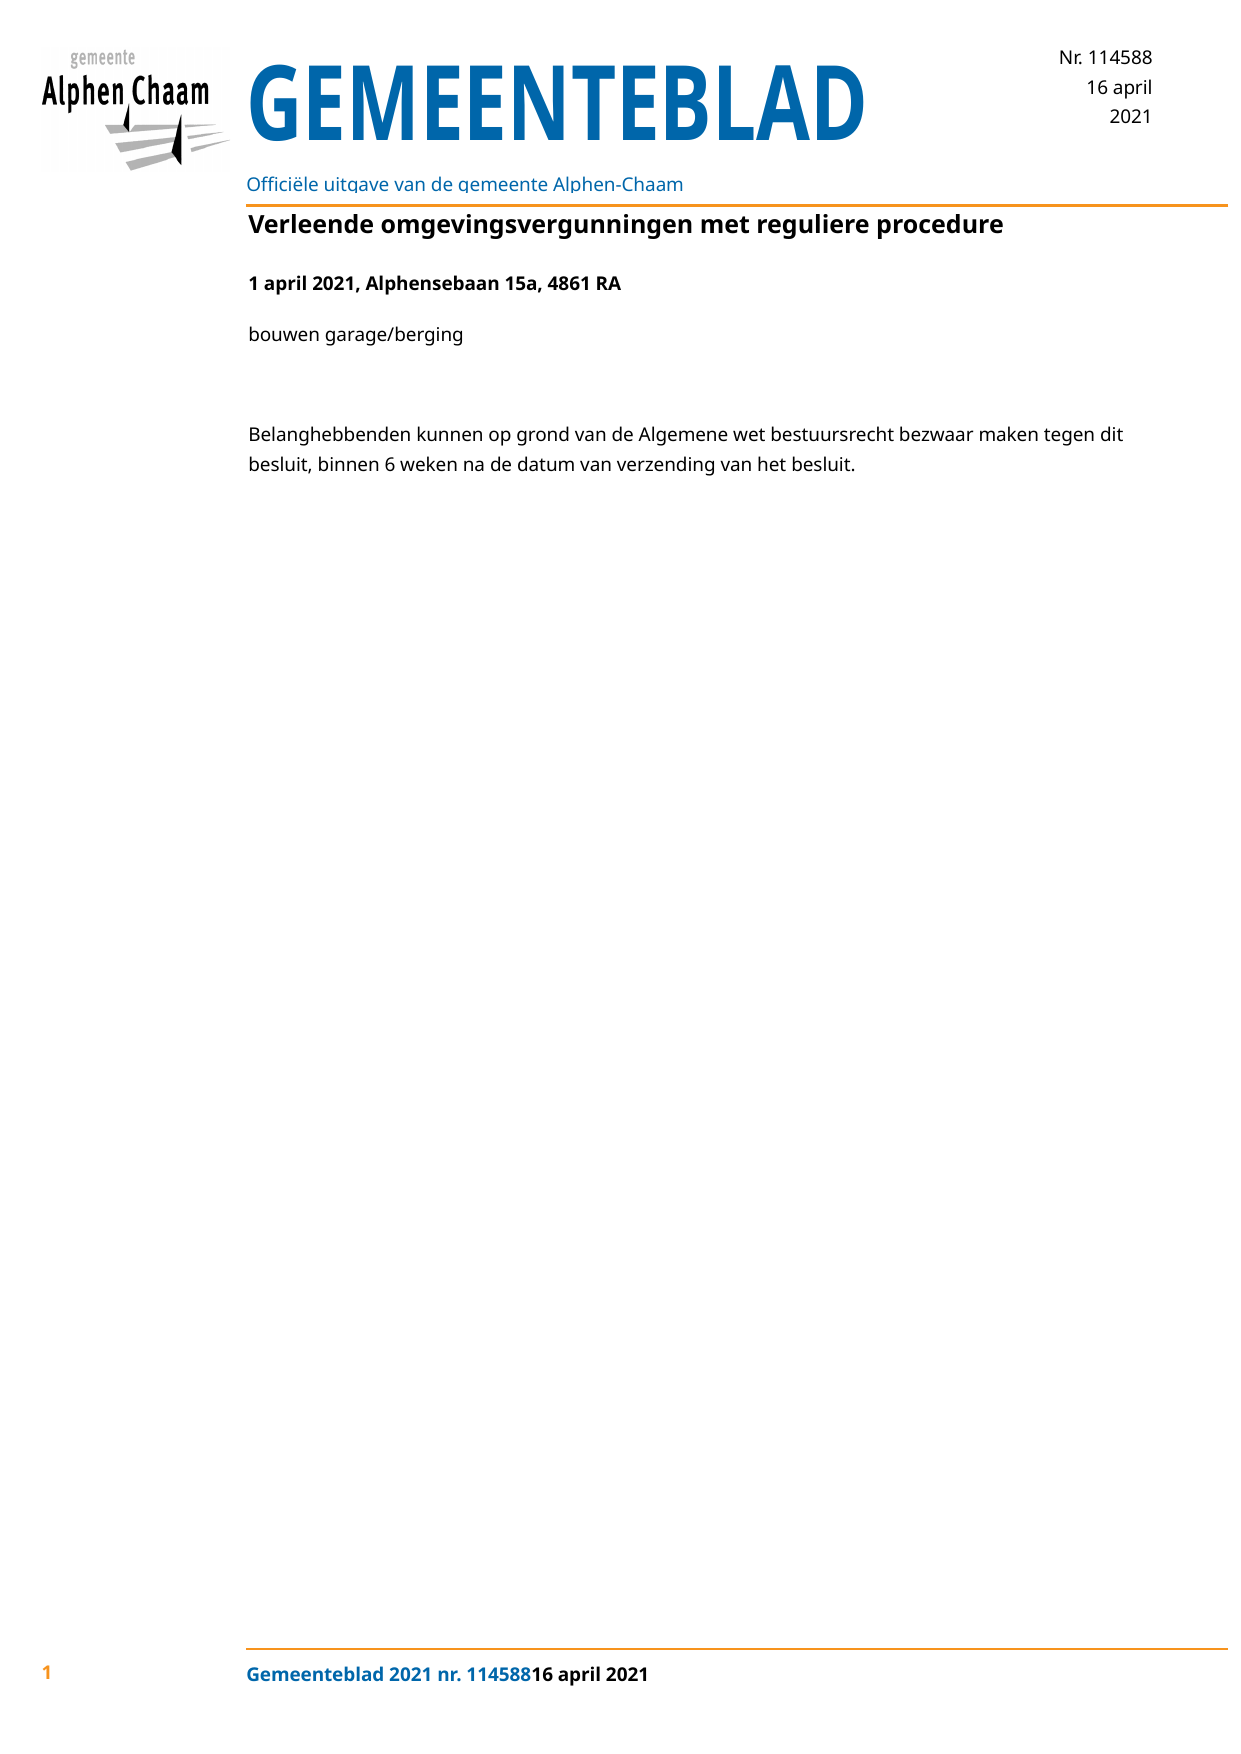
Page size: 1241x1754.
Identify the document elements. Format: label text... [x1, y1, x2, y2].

picture [41, 47, 231, 172]
text Belanghebbenden kunnen op grond van de Algemene wet bestuursrecht bezwaar maken tegen dit besluit, binnen 6 weken na de datum van verzending van het besluit. [248, 422, 1152, 477]
text 1 april 2021, Alphensebaan 15a, 4861 RA [248, 270, 1152, 296]
text bouwen garage/berging [248, 321, 1152, 346]
text Verleende omgevingsvergunningen met reguliere procedure [248, 207, 1152, 241]
